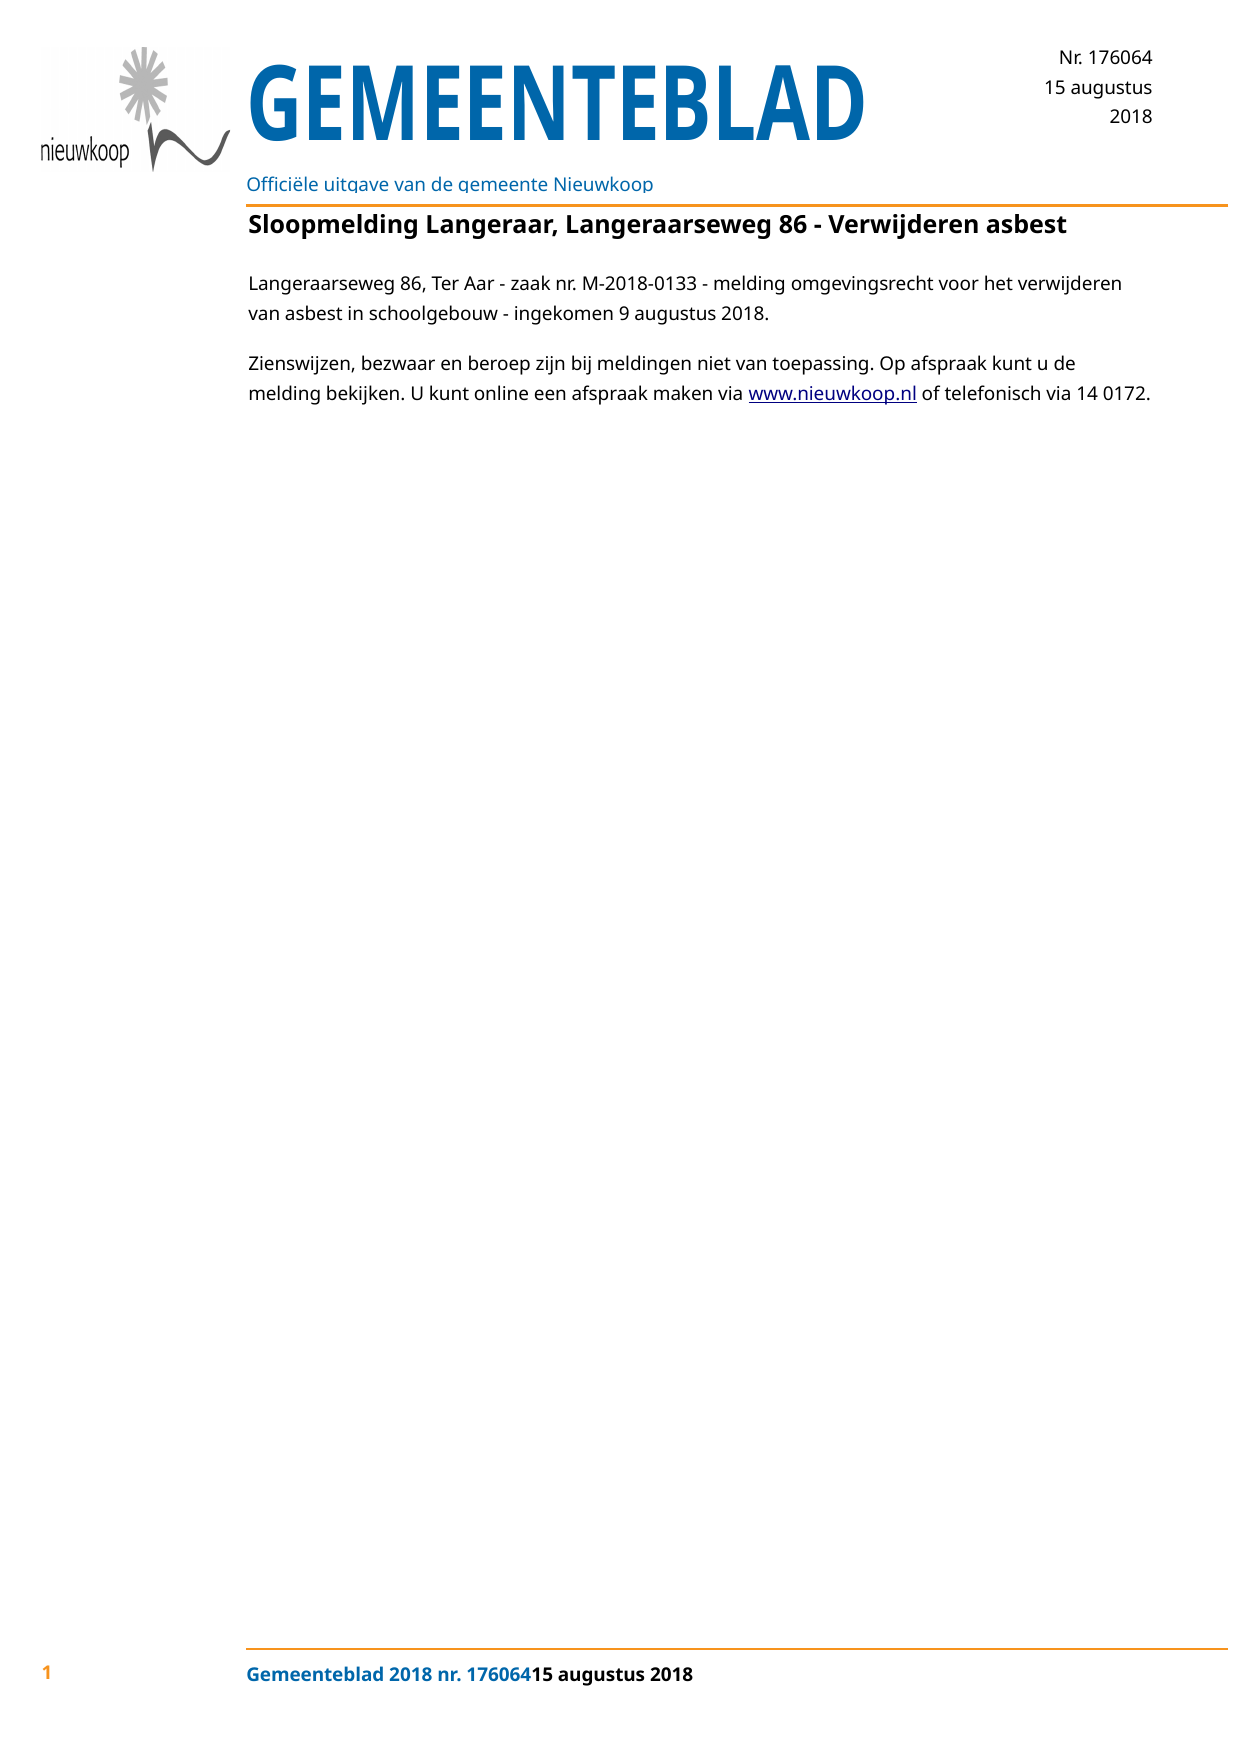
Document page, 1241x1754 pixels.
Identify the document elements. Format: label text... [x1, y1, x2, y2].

text Zienswijzen, bezwaar en beroep zijn bij meldingen niet van toepassing. Op afspraak kunt u de melding bekijken. U kunt online een afspraak maken via www.nieuwkoop.nl of telefonisch via 14 0172. [248, 350, 1152, 406]
picture [41, 47, 231, 172]
text Sloopmelding Langeraar, Langeraarseweg 86 - Verwijderen asbest [248, 207, 1152, 241]
text Langeraarseweg 86, Ter Aar - zaak nr. M-2018-0133 - melding omgevingsrecht voor het verwijderen van asbest in schoolgebouw - ingekomen 9 augustus 2018. [248, 270, 1152, 326]
